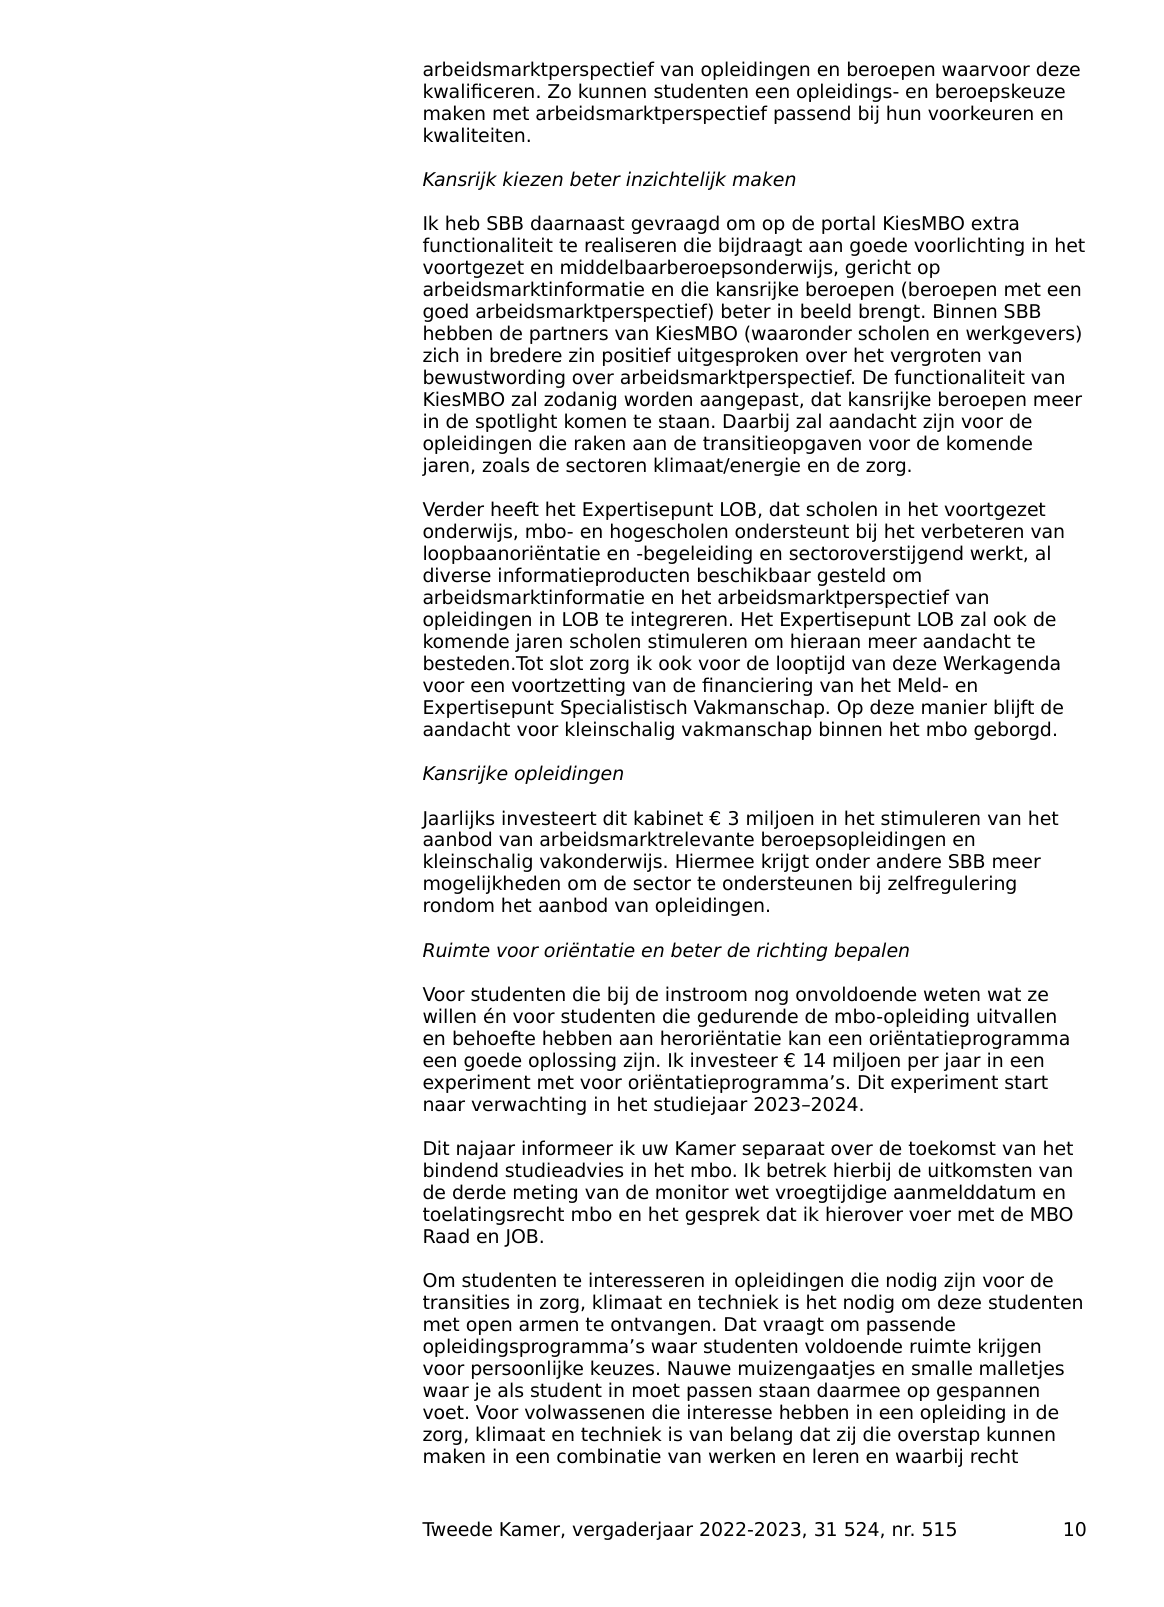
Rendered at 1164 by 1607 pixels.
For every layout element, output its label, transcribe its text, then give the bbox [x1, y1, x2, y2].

text Ik heb SBB daarnaast gevraagd om op de portal KiesMBO extra functionaliteit te realiseren die bijdraagt aan goede voorlichting in het voortgezet en middelbaarberoepsonderwijs, gericht op arbeidsmarktinformatie en die kansrijke beroepen (beroepen met een goed arbeidsmarktperspectief) beter in beeld brengt. Binnen SBB hebben de partners van KiesMBO (waaronder scholen en werkgevers) zich in bredere zin positief uitgesproken over het vergroten van bewustwording over arbeidsmarktperspectief. De functionaliteit van KiesMBO zal zodanig worden aangepast, dat kansrijke beroepen meer in de spotlight komen te staan. Daarbij zal aandacht zijn voor de opleidingen die raken aan de transitieopgaven voor de komende jaren, zoals de sectoren klimaat/energie en de zorg. [422, 213, 1087, 477]
text Om studenten te interesseren in opleidingen die nodig zijn voor de transities in zorg, klimaat en techniek is het nodig om deze studenten met open armen te ontvangen. Dat vraagt om passende opleidingsprogramma’s waar studenten voldoende ruimte krijgen voor persoonlijke keuzes. Nauwe muizengaatjes en smalle malletjes waar je als student in moet passen staan daarmee op gespannen voet. Voor volwassenen die interesse hebben in een opleiding in de zorg, klimaat en techniek is van belang dat zij die overstap kunnen maken in een combinatie van werken en leren en waarbij recht [422, 1270, 1087, 1468]
text Dit najaar informeer ik uw Kamer separaat over de toekomst van het bindend studieadvies in het mbo. Ik betrek hierbij de uitkomsten van de derde meting van de monitor wet vroegtijdige aanmelddatum en toelatingsrecht mbo en het gesprek dat ik hierover voer met de MBO Raad en JOB. [422, 1138, 1087, 1248]
subtitle Kansrijk kiezen beter inzichtelijk maken [422, 169, 1087, 191]
subtitle Kansrijke opleidingen [422, 763, 1087, 785]
text Verder heeft het Expertisepunt LOB, dat scholen in het voortgezet onderwijs, mbo- en hogescholen ondersteunt bij het verbeteren van loopbaanoriëntatie en -begeleiding en sectoroverstijgend werkt, al diverse informatieproducten beschikbaar gesteld om arbeidsmarktinformatie en het arbeidsmarktperspectief van opleidingen in LOB te integreren. Het Expertisepunt LOB zal ook de komende jaren scholen stimuleren om hieraan meer aandacht te besteden.Tot slot zorg ik ook voor de looptijd van deze Werkagenda voor een voortzetting van de financiering van het Meld- en Expertisepunt Specialistisch Vakmanschap. Op deze manier blijft de aandacht voor kleinschalig vakmanschap binnen het mbo geborgd. [422, 499, 1087, 741]
text Jaarlijks investeert dit kabinet € 3 miljoen in het stimuleren van het aanbod van arbeidsmarktrelevante beroepsopleidingen en kleinschalig vakonderwijs. Hiermee krijgt onder andere SBB meer mogelijkheden om de sector te ondersteunen bij zelfregulering rondom het aanbod van opleidingen. [422, 807, 1087, 917]
text Voor studenten die bij de instroom nog onvoldoende weten wat ze willen én voor studenten die gedurende de mbo-opleiding uitvallen en behoefte hebben aan heroriëntatie kan een oriëntatieprogramma een goede oplossing zijn. Ik investeer € 14 miljoen per jaar in een experiment met voor oriëntatieprogramma’s. Dit experiment start naar verwachting in het studiejaar 2023–2024. [422, 984, 1087, 1116]
text arbeidsmarktperspectief van opleidingen en beroepen waarvoor deze kwalificeren. Zo kunnen studenten een opleidings- en beroepskeuze maken met arbeidsmarktperspectief passend bij hun voorkeuren en kwaliteiten. [422, 59, 1087, 147]
subtitle Ruimte voor oriëntatie en beter de richting bepalen [422, 939, 1087, 961]
